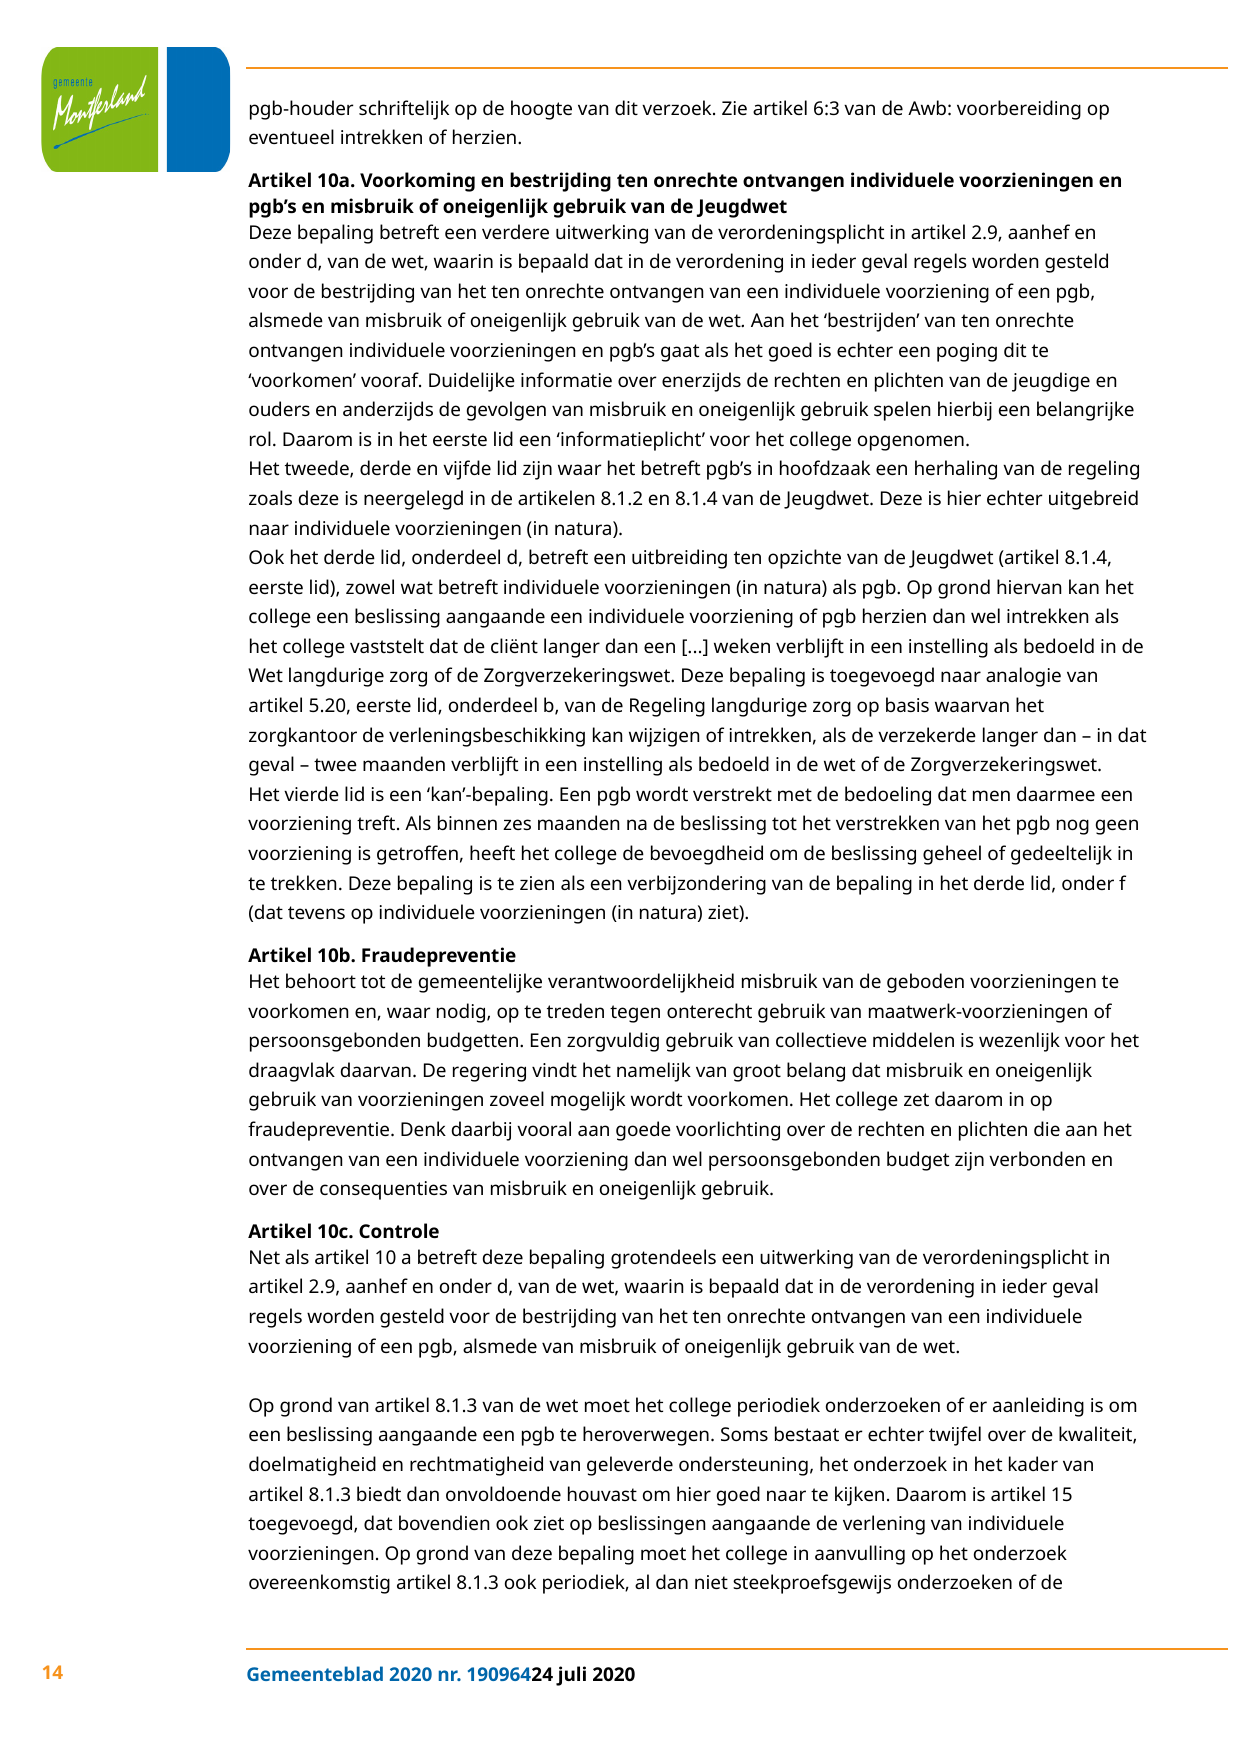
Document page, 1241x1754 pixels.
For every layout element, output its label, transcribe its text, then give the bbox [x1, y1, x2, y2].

text Het vierde lid is een ‘kan’-bepaling. Een pgb wordt verstrekt met de bedoeling dat men daarmee een voorziening treft. Als binnen zes maanden na de beslissing tot het verstrekken van het pgb nog geen voorziening is getroffen, heeft het college de bevoegdheid om de beslissing geheel of gedeeltelijk in te trekken. Deze bepaling is te zien als een verbijzondering van de bepaling in het derde lid, onder f (dat tevens op individuele voorzieningen (in natura) ziet). [248, 781, 1152, 925]
text Artikel 10c. Controle [248, 1218, 1152, 1244]
text Het tweede, derde en vijfde lid zijn waar het betreft pgb’s in hoofdzaak een herhaling van de regeling zoals deze is neergelegd in de artikelen 8.1.2 en 8.1.4 van de Jeugdwet. Deze is hier echter uitgebreid naar individuele voorzieningen (in natura). [248, 456, 1152, 541]
text Op grond van artikel 8.1.3 van de wet moet het college periodiek onderzoeken of er aanleiding is om een beslissing aangaande een pgb te heroverwegen. Soms bestaat er echter twijfel over de kwaliteit, doelmatigheid en rechtmatigheid van geleverde ondersteuning, het onderzoek in het kader van artikel 8.1.3 biedt dan onvoldoende houvast om hier goed naar te kijken. Daarom is artikel 15 toegevoegd, dat bovendien ook ziet op beslissingen aangaande de verlening van individuele voorzieningen. Op grond van deze bepaling moet het college in aanvulling op het onderzoek overeenkomstig artikel 8.1.3 ook periodiek, al dan niet steekproefsgewijs onderzoeken of de [248, 1392, 1152, 1595]
text Deze bepaling betreft een verdere uitwerking van de verordeningsplicht in artikel 2.9, aanhef en onder d, van de wet, waarin is bepaald dat in de verordening in ieder geval regels worden gesteld voor de bestrijding van het ten onrechte ontvangen van een individuele voorziening of een pgb, alsmede van misbruik of oneigenlijk gebruik van de wet. Aan het ‘bestrijden’ van ten onrechte ontvangen individuele voorzieningen en pgb’s gaat als het goed is echter een poging dit te ‘voorkomen’ vooraf. Duidelijke informatie over enerzijds de rechten en plichten van de jeugdige en ouders en anderzijds de gevolgen van misbruik en oneigenlijk gebruik spelen hierbij een belangrijke rol. Daarom is in het eerste lid een ‘informatieplicht’ voor het college opgenomen. [248, 219, 1152, 452]
text Het behoort tot de gemeentelijke verantwoordelijkheid misbruik van de geboden voorzieningen te voorkomen en, waar nodig, op te treden tegen onterecht gebruik van maatwerk-voorzieningen of persoonsgebonden budgetten. Een zorgvuldig gebruik van collectieve middelen is wezenlijk voor het draagvlak daarvan. De regering vindt het namelijk van groot belang dat misbruik en oneigenlijk gebruik van voorzieningen zoveel mogelijk wordt voorkomen. Het college zet daarom in op fraudepreventie. Denk daarbij vooral aan goede voorlichting over de rechten en plichten die aan het ontvangen van een individuele voorziening dan wel persoonsgebonden budget zijn verbonden en over de consequenties van misbruik en oneigenlijk gebruik. [248, 968, 1152, 1201]
text Artikel 10a. Voorkoming en bestrijding ten onrechte ontvangen individuele voorzieningen en pgb’s en misbruik of oneigenlijk gebruik van de Jeugdwet [248, 167, 1152, 219]
text Artikel 10b. Fraudepreventie [248, 942, 1152, 968]
picture [41, 47, 231, 172]
text pgb-houder schriftelijk op de hoogte van dit verzoek. Zie artikel 6:3 van de Awb: voorbereiding op eventueel intrekken of herzien. [248, 95, 1152, 150]
text Net als artikel 10 a betreft deze bepaling grotendeels een uitwerking van de verordeningsplicht in artikel 2.9, aanhef en onder d, van de wet, waarin is bepaald dat in de verordening in ieder geval regels worden gesteld voor de bestrijding van het ten onrechte ontvangen van een individuele voorziening of een pgb, alsmede van misbruik of oneigenlijk gebruik van de wet. [248, 1244, 1152, 1359]
text Ook het derde lid, onderdeel d, betreft een uitbreiding ten opzichte van de Jeugdwet (artikel 8.1.4, eerste lid), zowel wat betreft individuele voorzieningen (in natura) als pgb. Op grond hiervan kan het college een beslissing aangaande een individuele voorziening of pgb herzien dan wel intrekken als het college vaststelt dat de cliënt langer dan een [...] weken verblijft in een instelling als bedoeld in de Wet langdurige zorg of de Zorgverzekeringswet. Deze bepaling is toegevoegd naar analogie van artikel 5.20, eerste lid, onderdeel b, van de Regeling langdurige zorg op basis waarvan het zorgkantoor de verleningsbeschikking kan wijzigen of intrekken, als de verzekerde langer dan – in dat geval – twee maanden verblijft in een instelling als bedoeld in de wet of de Zorgverzekeringswet. [248, 544, 1152, 777]
